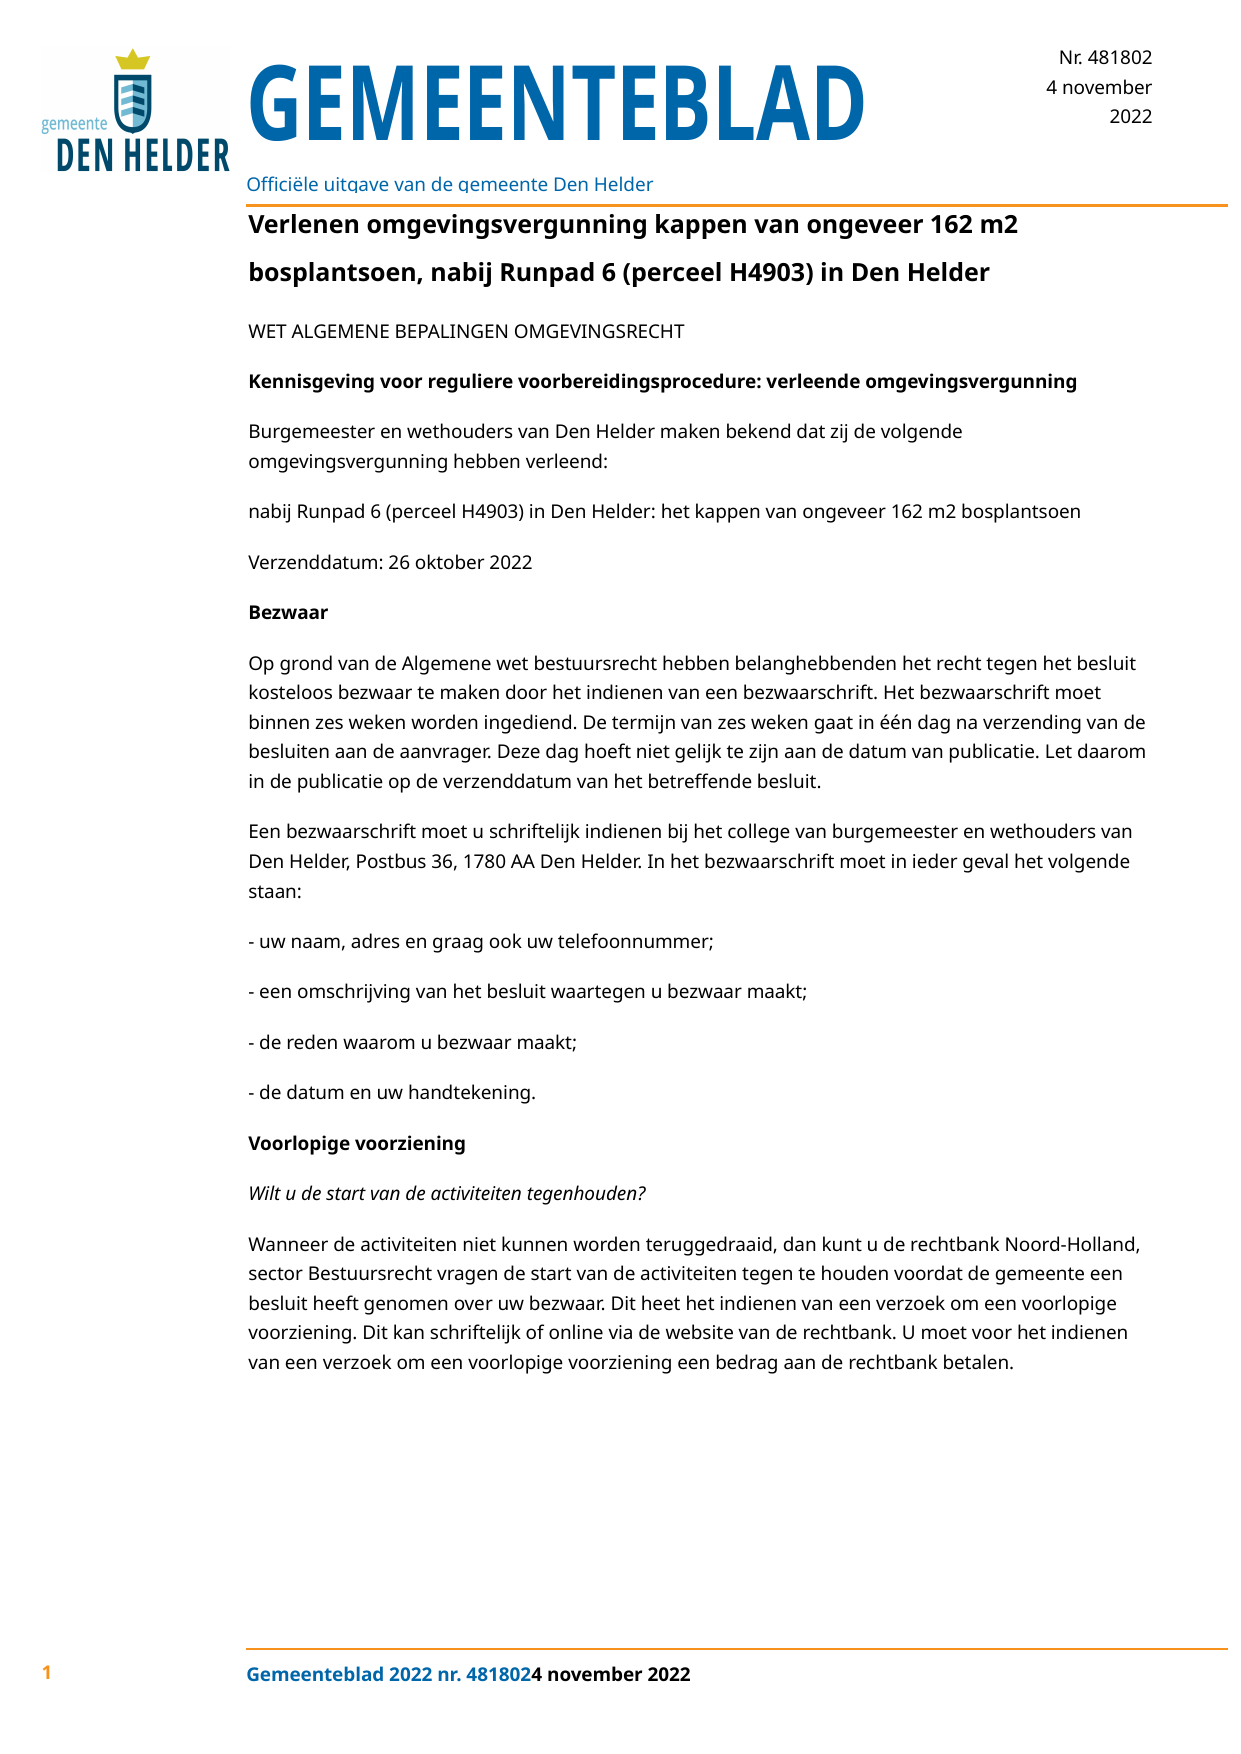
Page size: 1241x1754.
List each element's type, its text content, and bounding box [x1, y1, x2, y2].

picture [100, 154, 106, 172]
text Wilt u de start van de activiteiten tegenhouden? [248, 1180, 1152, 1206]
text Wanneer de activiteiten niet kunnen worden teruggedraaid, dan kunt u de rechtbank Noord-Holland, sector Bestuursrecht vragen de start van de activiteiten tegen te houden voordat de gemeente een besluit heeft genomen over uw bezwaar. Dit heet het indienen van een verzoek om een voorlopige voorziening. Dit kan schriftelijk of online via de website van de rechtbank. U moet voor het indienen van een verzoek om een voorlopige voorziening een bedrag aan de rechtbank betalen. [248, 1231, 1152, 1375]
text Op grond van de Algemene wet bestuursrecht hebben belanghebbenden het recht tegen het besluit kosteloos bezwaar te maken door het indienen van een bezwaarschrift. Het bezwaarschrift moet binnen zes weken worden ingediend. De termijn van zes weken gaat in één dag na verzending van de besluiten aan de aanvrager. Deze dag hoeft niet gelijk te zijn aan de datum van publicatie. Let daarom in de publicatie op de verzenddatum van het betreffende besluit. [248, 650, 1152, 794]
text - een omschrijving van het besluit waartegen u bezwaar maakt; [248, 979, 1152, 1004]
picture [63, 144, 68, 165]
text Burgemeester en wethouders van Den Helder maken bekend dat zij de volgende omgevingsvergunning hebben verleend: [248, 419, 1152, 474]
text Verlenen omgevingsvergunning kappen van ongeveer 162 m2 bosplantsoen, nabij Runpad 6 (perceel H4903) in Den Helder [248, 207, 1152, 288]
text WET ALGEMENE BEPALINGEN OMGEVINGSRECHT [248, 318, 1152, 344]
text Verzenddatum: 26 oktober 2022 [248, 549, 1152, 575]
picture [41, 47, 231, 172]
text Bezwaar [248, 599, 1152, 625]
picture [220, 160, 224, 172]
text nabij Runpad 6 (perceel H4903) in Den Helder: het kappen van ongeveer 162 m2 bosplantsoen [248, 499, 1152, 524]
picture [130, 157, 135, 172]
text Een bezwaarschrift moet u schriftelijk indienen bij het college van burgemeester en wethouders van Den Helder, Postbus 36, 1780 AA Den Helder. In het bezwaarschrift moet in ieder geval het volgende staan: [248, 819, 1152, 904]
text - uw naam, adres en graag ook uw telefoonnummer; [248, 928, 1152, 954]
text - de reden waarom u bezwaar maakt; [248, 1029, 1152, 1055]
text - de datum en uw handtekening. [248, 1079, 1152, 1105]
text Kennisgeving voor reguliere voorbereidingsprocedure: verleende omgevingsvergunning [248, 368, 1152, 394]
text Voorlopige voorziening [248, 1130, 1152, 1156]
picture [182, 144, 187, 165]
